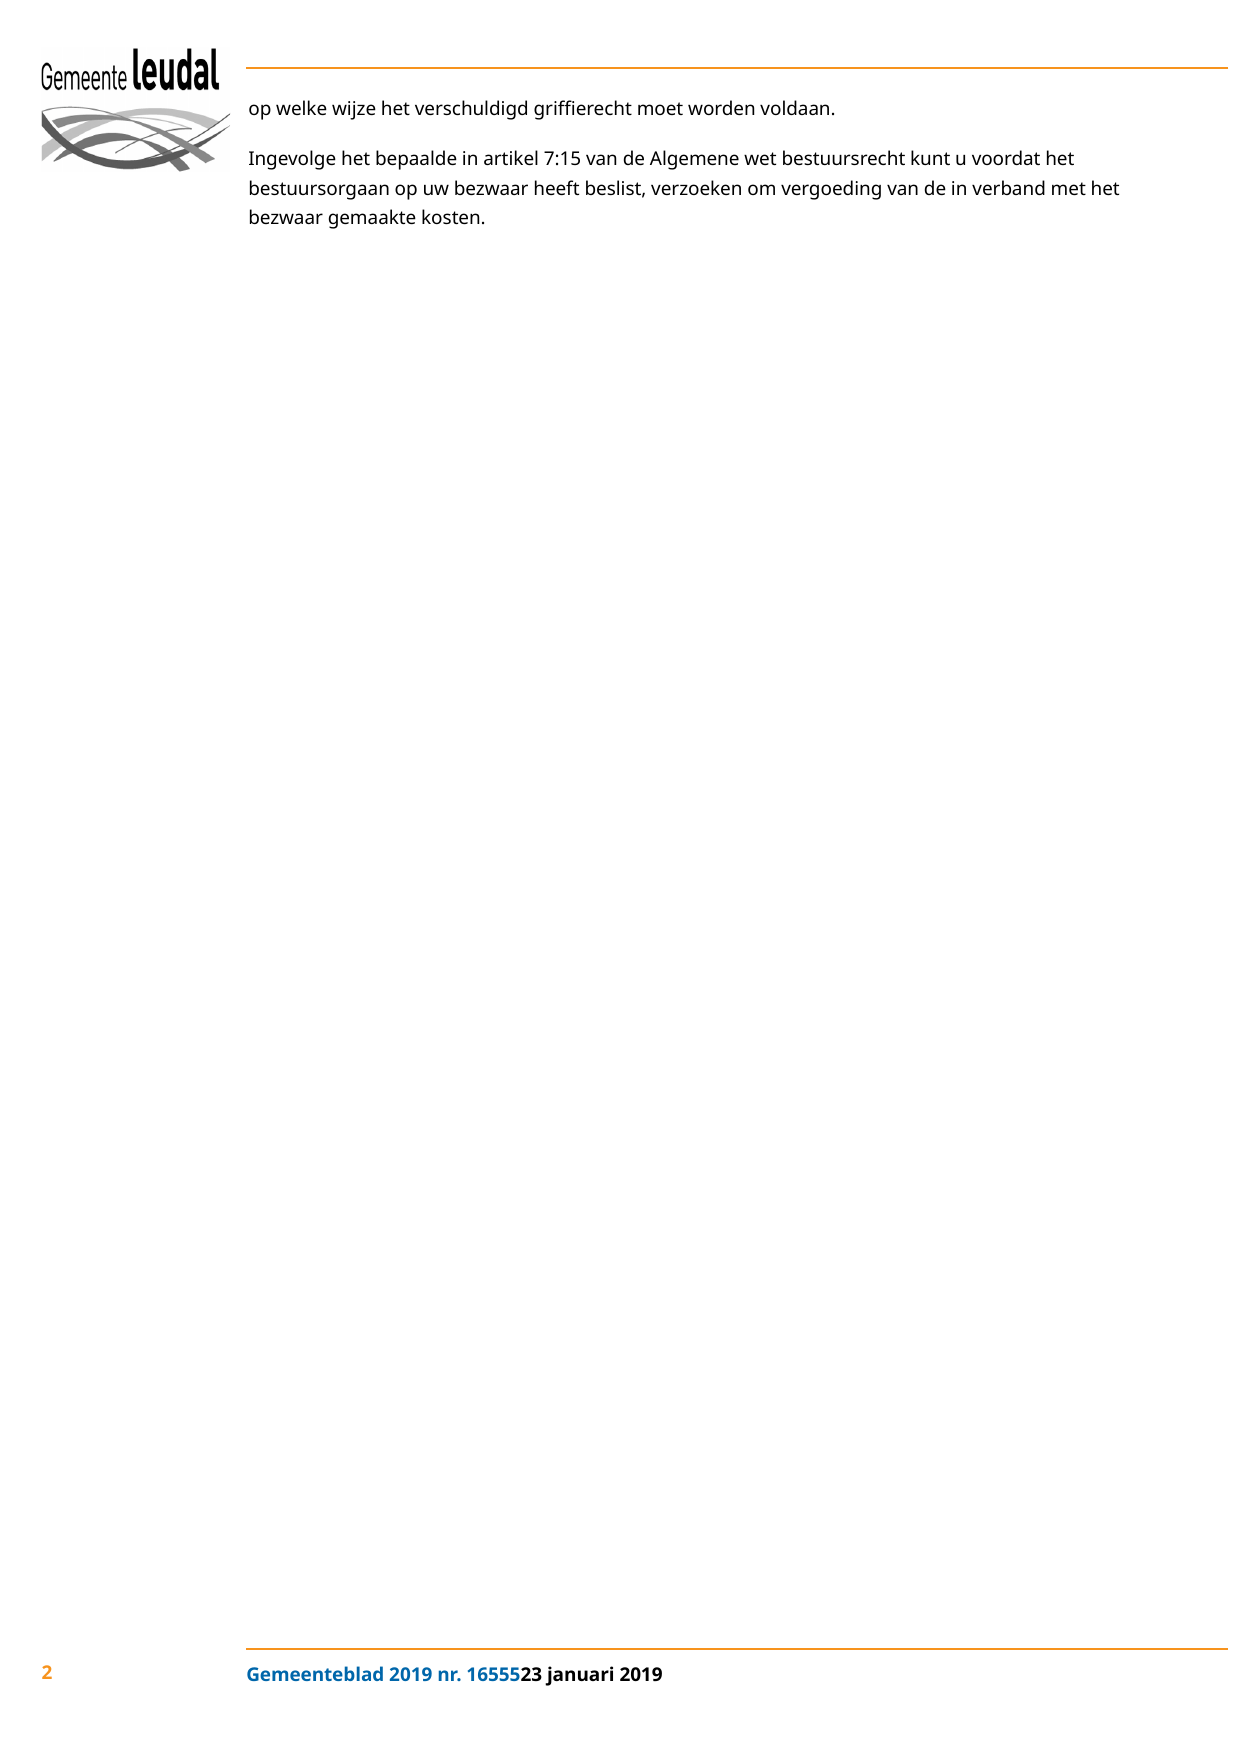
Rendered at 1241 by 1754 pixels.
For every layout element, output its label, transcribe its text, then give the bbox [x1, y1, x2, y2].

text Ingevolge het bepaalde in artikel 7:15 van de Algemene wet bestuursrecht kunt u voordat het bestuursorgaan op uw bezwaar heeft beslist, verzoeken om vergoeding van de in verband met het bezwaar gemaakte kosten. [248, 145, 1152, 230]
text op welke wijze het verschuldigd griffierecht moet worden voldaan. [248, 95, 1152, 121]
picture [41, 47, 231, 172]
